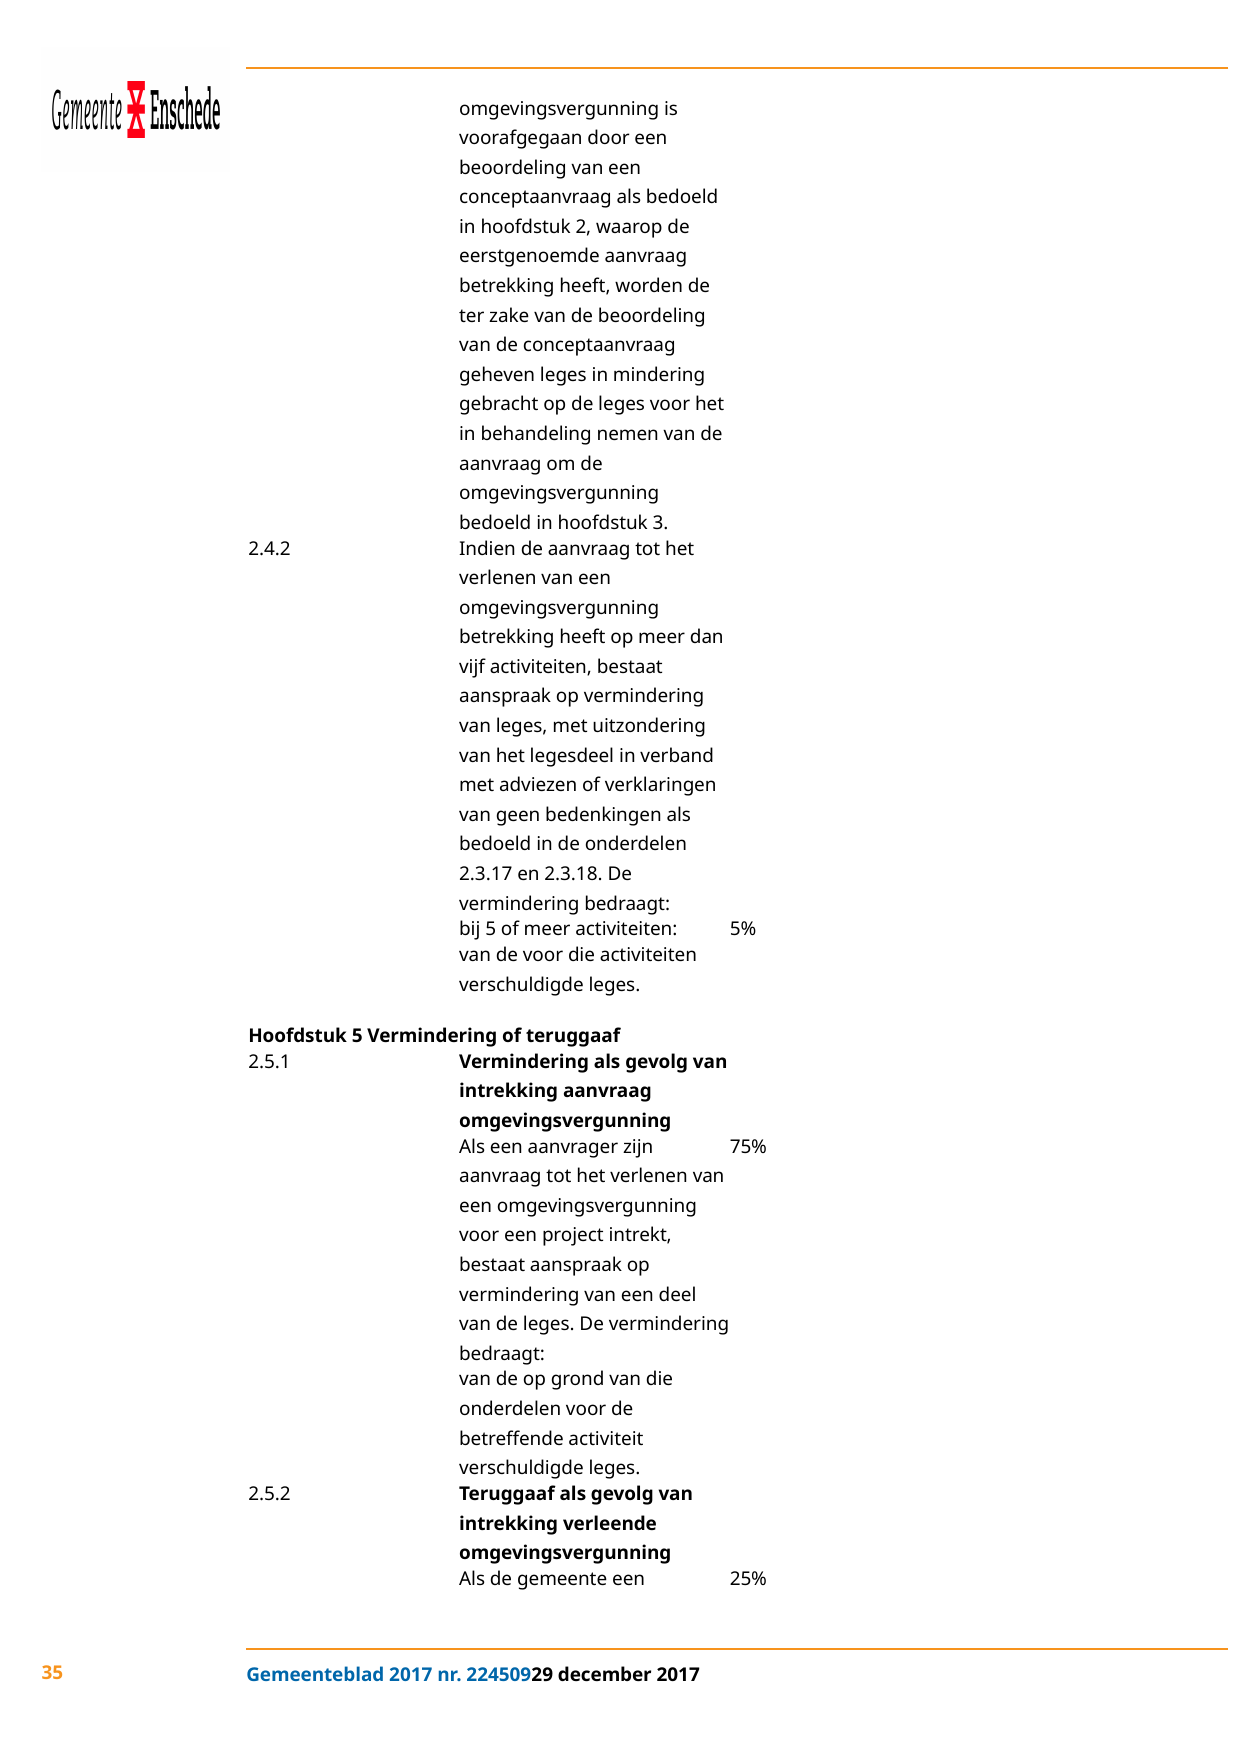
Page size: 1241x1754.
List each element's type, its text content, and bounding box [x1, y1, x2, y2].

table_cell 2.4.2 [248, 535, 459, 915]
table_cell Vermindering als gevolg van intrekking aanvraag omgevingsvergunning [459, 1048, 729, 1133]
table_cell [730, 1048, 1046, 1133]
table_cell Teruggaaf als gevolg van intrekking verleende omgevingsvergunning [459, 1480, 729, 1565]
table_cell van de op grond van die onderdelen voor de betreffende activiteit verschuldigde leges. [459, 1366, 729, 1480]
table_cell Als de gemeente een [459, 1565, 729, 1591]
table_cell [730, 1022, 1046, 1048]
table_cell 2.5.1 [248, 1048, 459, 1133]
table_cell [248, 1565, 459, 1591]
table_cell omgevingsvergunning is voorafgegaan door een beoordeling van een conceptaanvraag als bedoeld in hoofdstuk 2, waarop de eerstgenoemde aanvraag betrekking heeft, worden de ter zake van de beoordeling van de conceptaanvraag geheven leges in mindering gebracht op de leges voor het in behandeling nemen van de aanvraag om de omgevingsvergunning bedoeld in hoofdstuk 3. [459, 95, 729, 535]
table_cell Als een aanvrager zijn aanvraag tot het verlenen van een omgevingsvergunning voor een project intrekt, bestaat aanspraak op vermindering van een deel van de leges. De vermindering bedraagt: [459, 1133, 729, 1366]
table_cell 5% [730, 915, 1046, 941]
table_cell [248, 95, 459, 535]
table_cell van de voor die activiteiten verschuldigde leges. [459, 941, 729, 996]
table_cell [248, 915, 459, 941]
table_cell [730, 996, 1046, 1022]
table_cell [730, 1366, 1046, 1480]
table_cell [248, 1366, 459, 1480]
table_cell [730, 535, 1046, 915]
table_cell Hoofdstuk 5 Vermindering of teruggaaf [248, 1022, 729, 1048]
picture [41, 47, 231, 172]
table_cell [730, 941, 1046, 996]
table_cell [248, 941, 459, 996]
table_cell [459, 996, 729, 1022]
table_cell [248, 1133, 459, 1366]
table_cell [730, 95, 1046, 535]
table_cell [730, 1480, 1046, 1565]
table_cell 2.5.2 [248, 1480, 459, 1565]
table_cell bij 5 of meer activiteiten: [459, 915, 729, 941]
table_cell Indien de aanvraag tot het verlenen van een omgevingsvergunning betrekking heeft op meer dan vijf activiteiten, bestaat aanspraak op vermindering van leges, met uitzondering van het legesdeel in verband met adviezen of verklaringen van geen bedenkingen als bedoeld in de onderdelen 2.3.17 en 2.3.18. De vermindering bedraagt: [459, 535, 729, 915]
table_cell 75% [730, 1133, 1046, 1366]
table_cell 25% [730, 1565, 1046, 1591]
table_cell [248, 996, 459, 1022]
